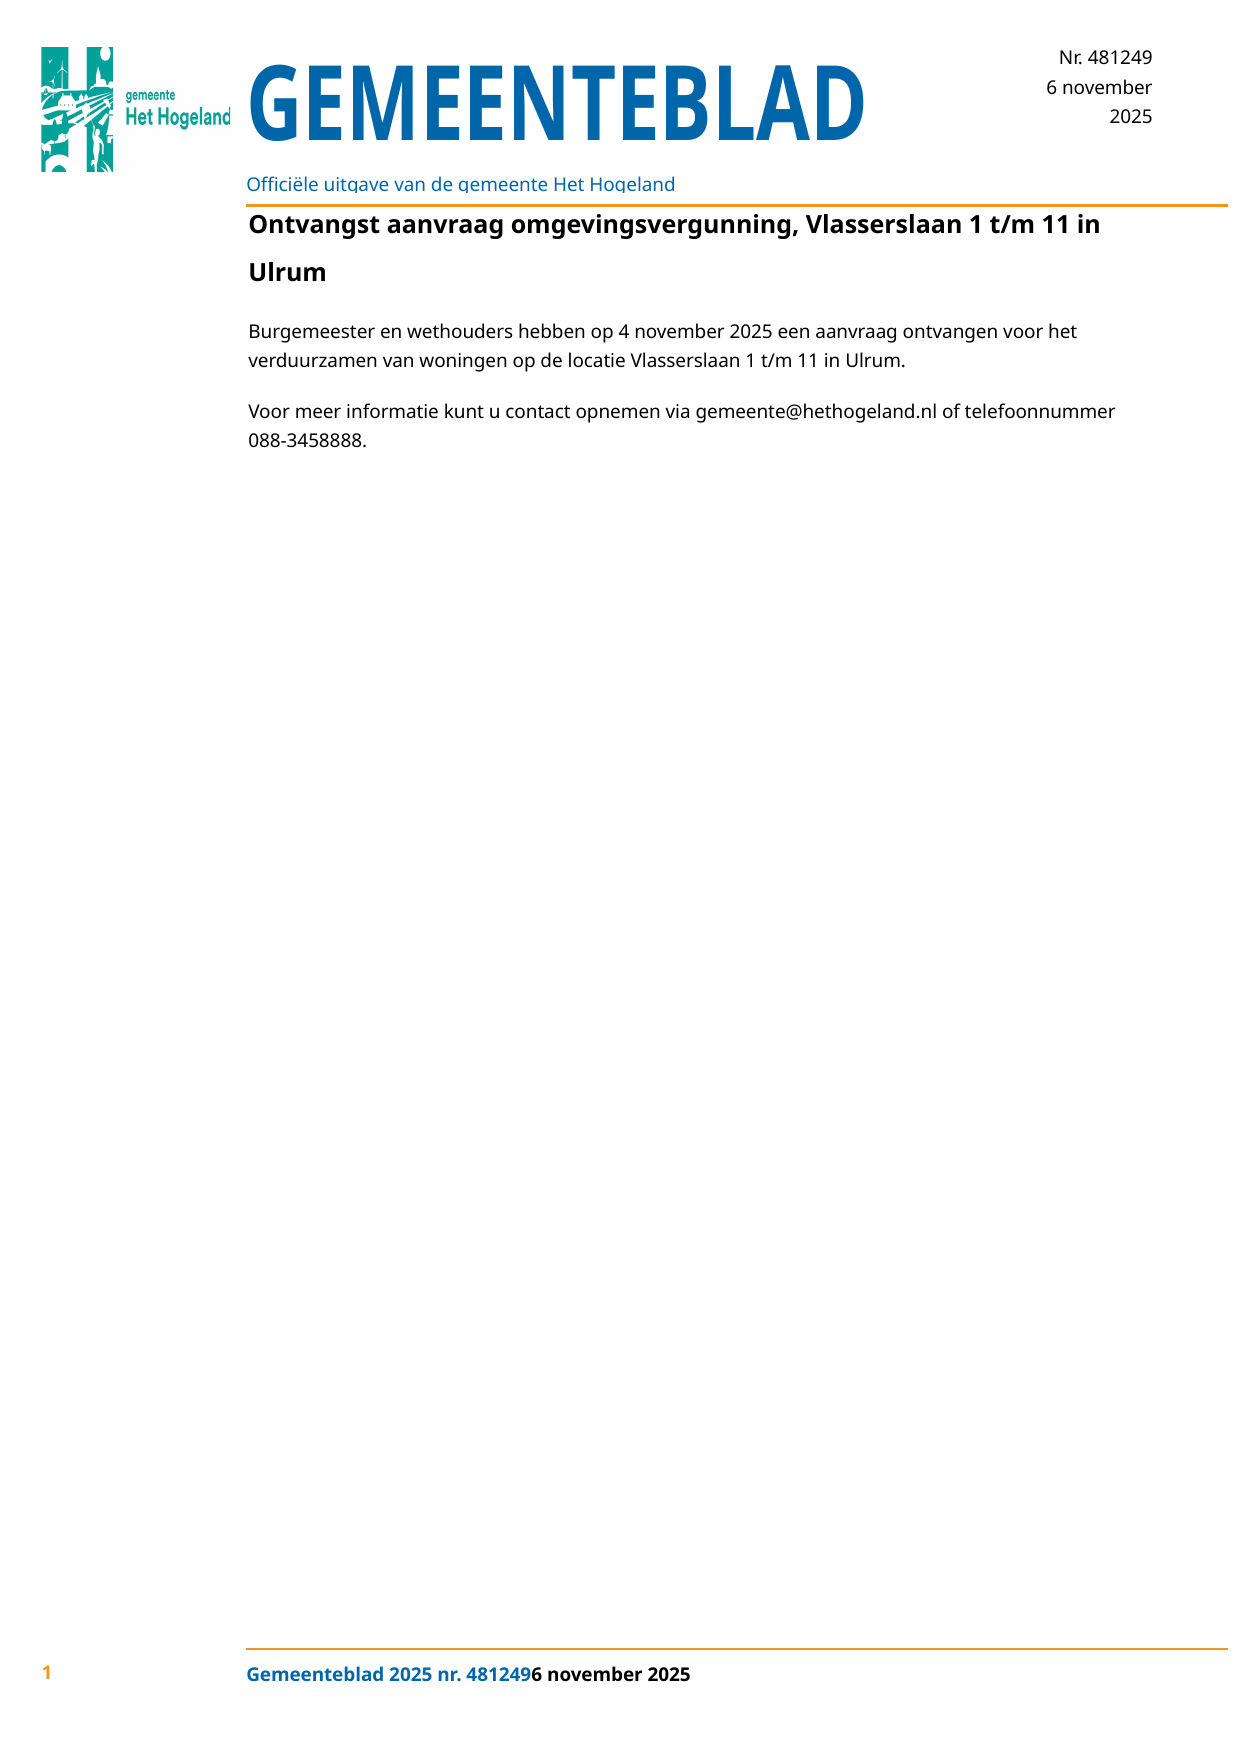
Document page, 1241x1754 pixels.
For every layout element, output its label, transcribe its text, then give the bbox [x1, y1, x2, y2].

text Voor meer informatie kunt u contact opnemen via gemeente@hethogeland.nl of telefoonnummer 088-3458888. [248, 398, 1152, 453]
text Ontvangst aanvraag omgevingsvergunning, Vlasserslaan 1 t/m 11 in Ulrum [248, 207, 1152, 288]
text Burgemeester en wethouders hebben op 4 november 2025 een aanvraag ontvangen voor het verduurzamen van woningen op de locatie Vlasserslaan 1 t/m 11 in Ulrum. [248, 318, 1152, 373]
picture [41, 47, 231, 172]
